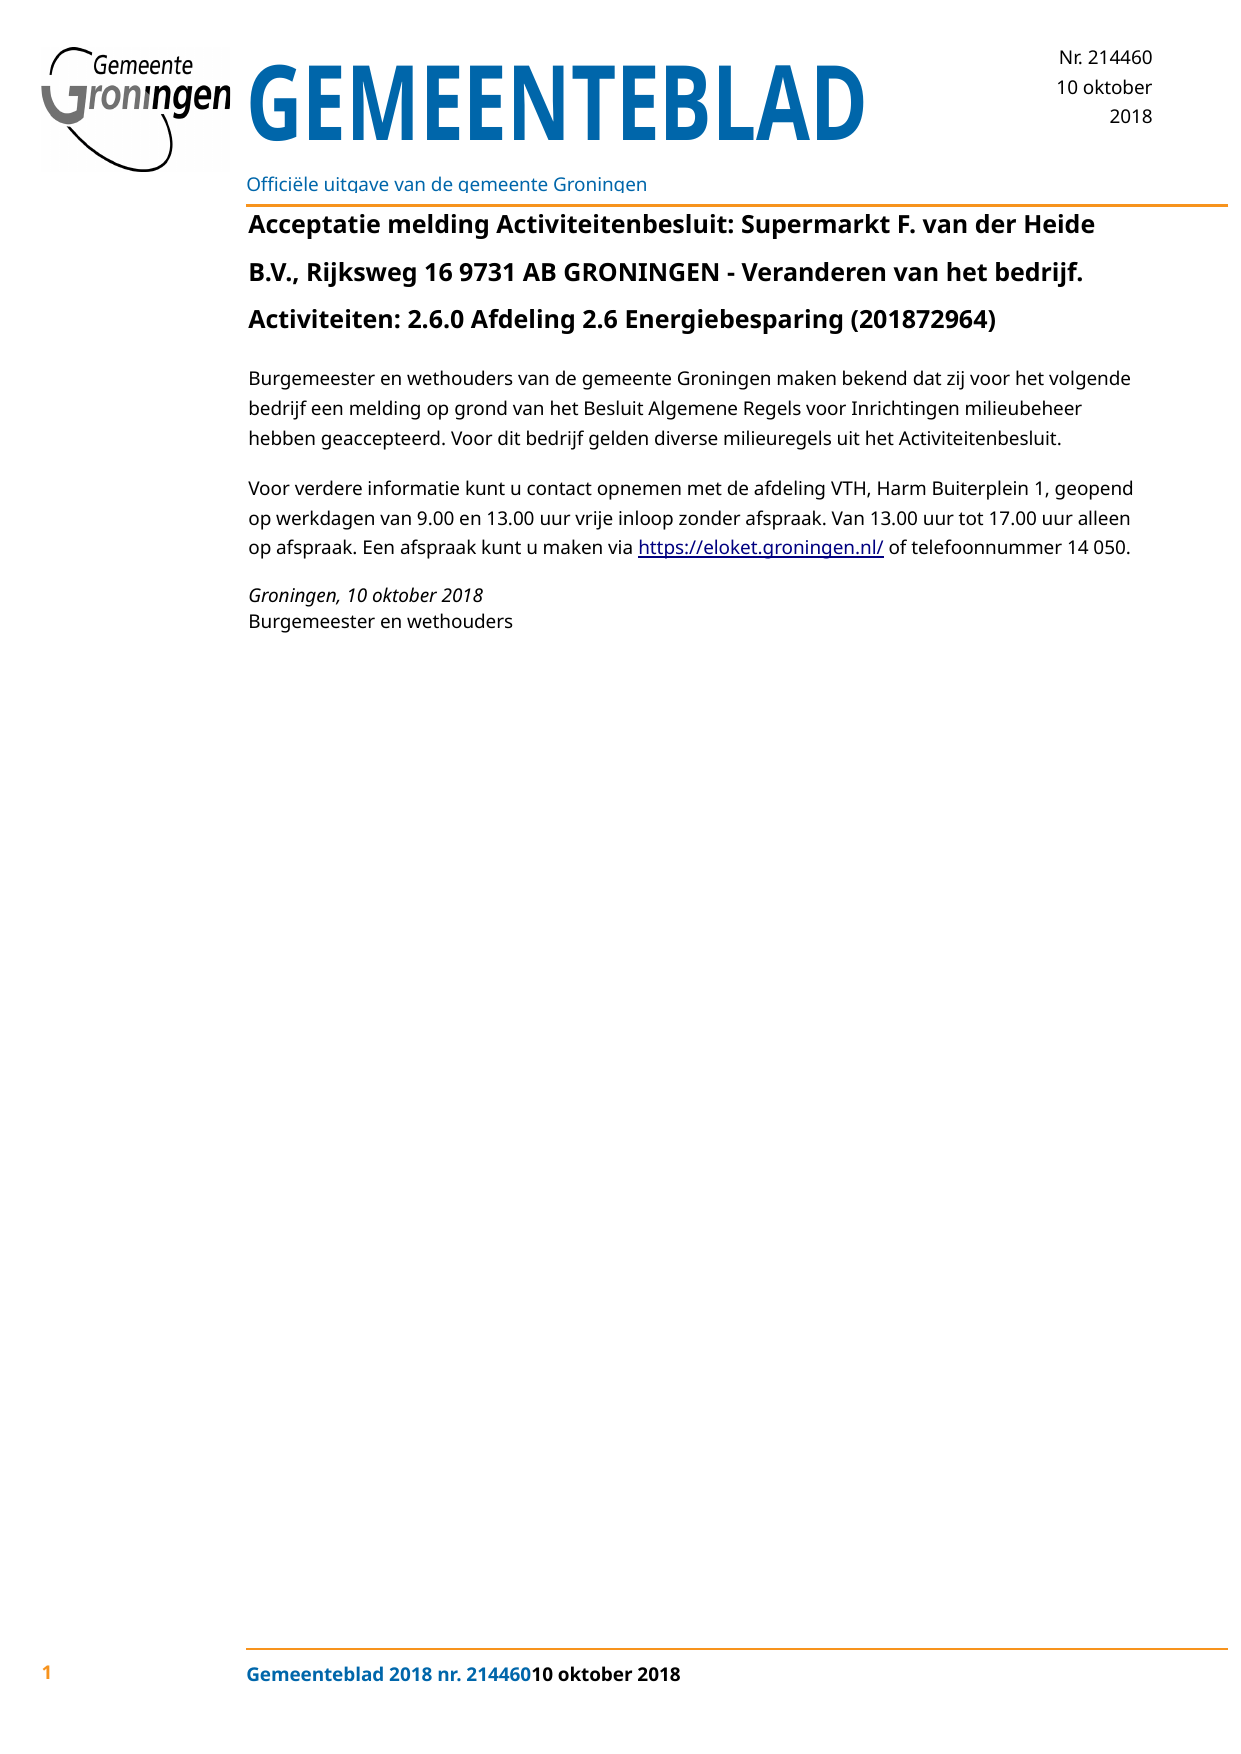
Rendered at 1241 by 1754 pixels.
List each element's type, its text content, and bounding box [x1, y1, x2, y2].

text Groningen, 10 oktober 2018 [248, 582, 1152, 608]
text Burgemeester en wethouders [248, 608, 1152, 633]
text Burgemeester en wethouders van de gemeente Groningen maken bekend dat zij voor het volgende bedrijf een melding op grond van het Besluit Algemene Regels voor Inrichtingen milieubeheer hebben geaccepteerd. Voor dit bedrijf gelden diverse milieuregels uit het Activiteitenbesluit. [248, 366, 1152, 450]
picture [41, 47, 231, 172]
text Acceptatie melding Activiteitenbesluit: Supermarkt F. van der Heide B.V., Rijksweg 16 9731 AB GRONINGEN - Veranderen van het bedrijf. Activiteiten: 2.6.0 Afdeling 2.6 Energiebesparing (201872964) [248, 207, 1152, 336]
text Voor verdere informatie kunt u contact opnemen met de afdeling VTH, Harm Buiterplein 1, geopend op werkdagen van 9.00 en 13.00 uur vrije inloop zonder afspraak. Van 13.00 uur tot 17.00 uur alleen op afspraak. Een afspraak kunt u maken via https://eloket.groningen.nl/ of telefoonnummer 14 050. [248, 475, 1152, 560]
